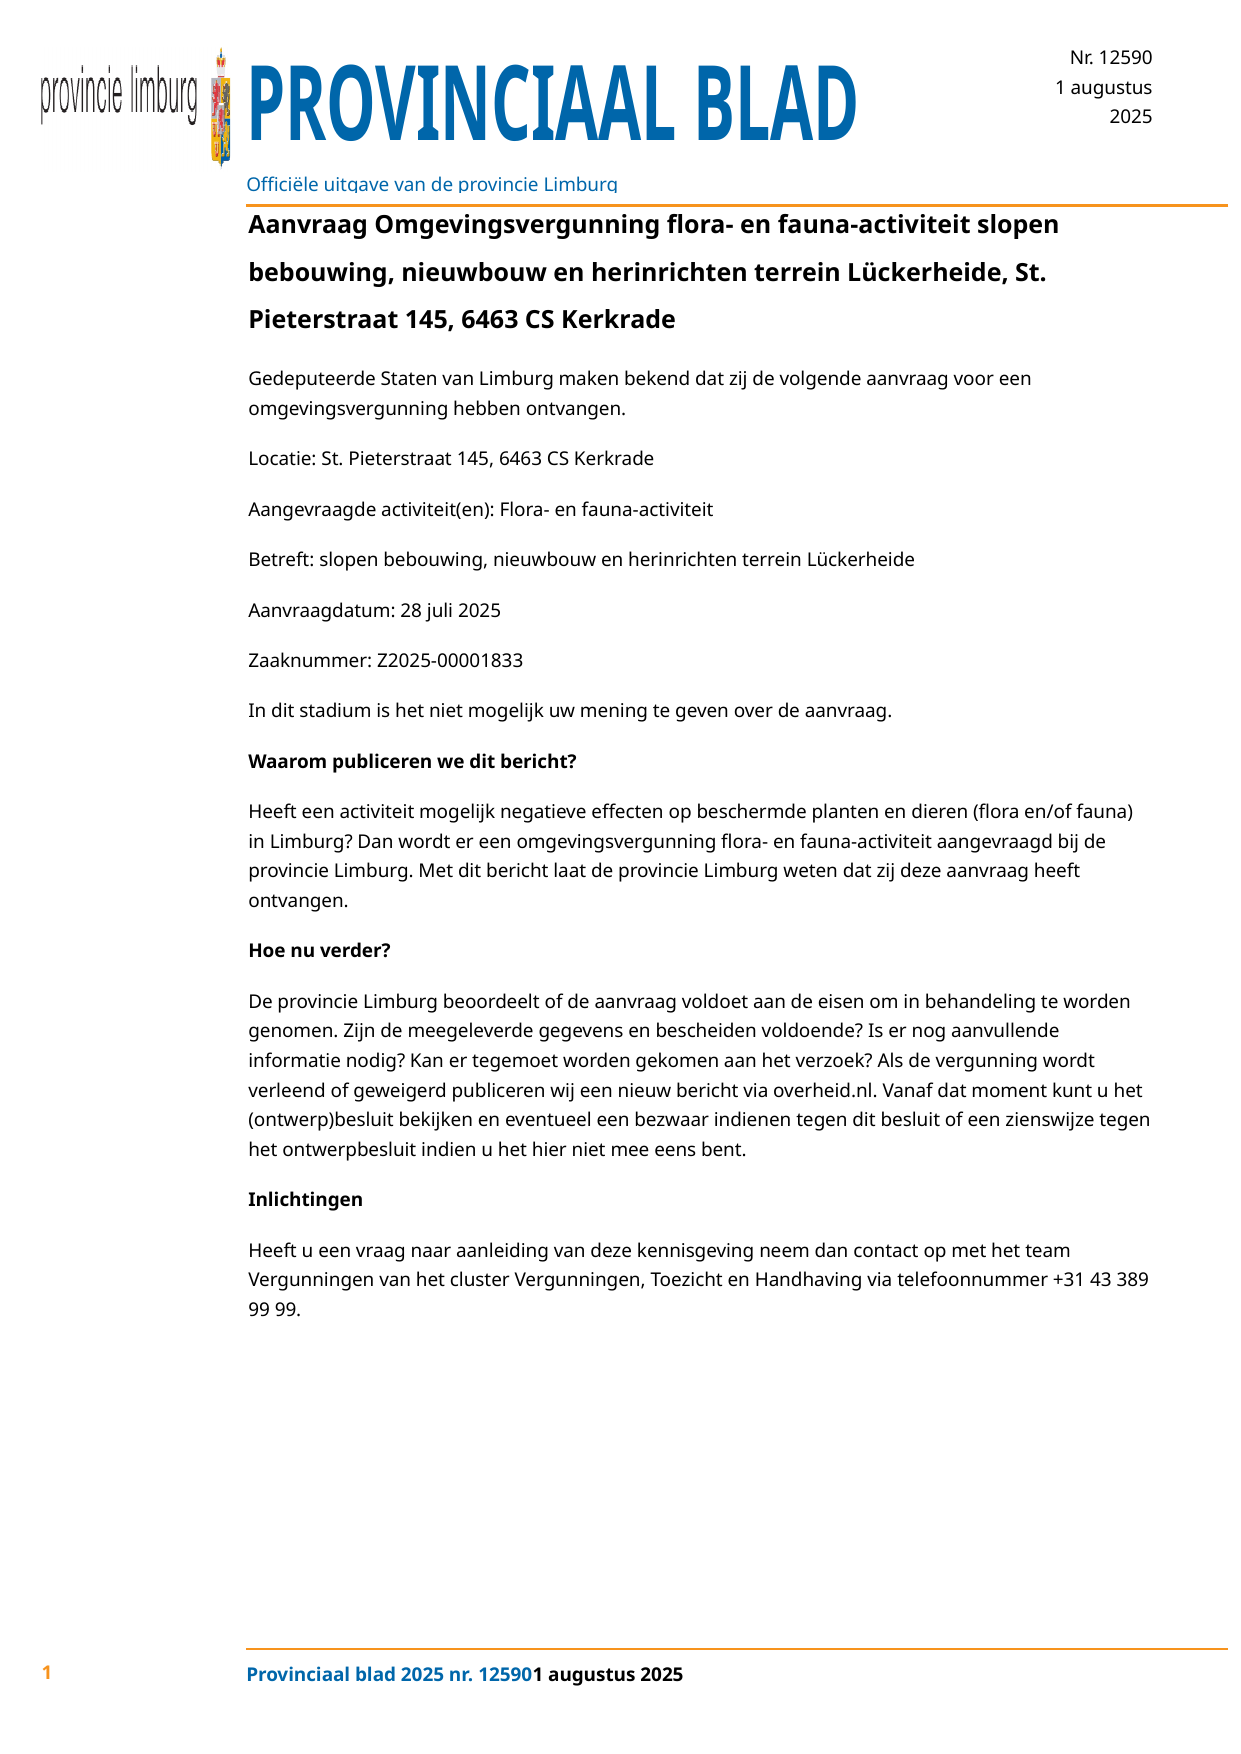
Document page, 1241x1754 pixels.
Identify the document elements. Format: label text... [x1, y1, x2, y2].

text Aangevraagde activiteit(en): Flora- en fauna-activiteit [248, 496, 1152, 522]
text Hoe nu verder? [248, 938, 1152, 963]
text Aanvraag Omgevingsvergunning flora- en fauna-activiteit slopen bebouwing, nieuwbouw en herinrichten terrein Lückerheide, St. Pieterstraat 145, 6463 CS Kerkrade [248, 207, 1152, 336]
text Heeft een activiteit mogelijk negatieve effecten op beschermde planten en dieren (flora en/of fauna) in Limburg? Dan wordt er een omgevingsvergunning flora- en fauna-activiteit aangevraagd bij de provincie Limburg. Met dit bericht laat de provincie Limburg weten dat zij deze aanvraag heeft ontvangen. [248, 798, 1152, 913]
text Locatie: St. Pieterstraat 145, 6463 CS Kerkrade [248, 446, 1152, 471]
text Gedeputeerde Staten van Limburg maken bekend dat zij de volgende aanvraag voor een omgevingsvergunning hebben ontvangen. [248, 366, 1152, 421]
text Waarom publiceren we dit bericht? [248, 748, 1152, 774]
text De provincie Limburg beoordeelt of de aanvraag voldoet aan de eisen om in behandeling te worden genomen. Zijn de meegeleverde gegevens en bescheiden voldoende? Is er nog aanvullende informatie nodig? Kan er tegemoet worden gekomen aan het verzoek? Als de vergunning wordt verleend of geweigerd publiceren wij een nieuw bericht via overheid.nl. Vanaf dat moment kunt u het (ontwerp)besluit bekijken en eventueel een bezwaar indienen tegen dit besluit of een zienswijze tegen het ontwerpbesluit indien u het hier niet mee eens bent. [248, 988, 1152, 1162]
text In dit stadium is het niet mogelijk uw mening te geven over de aanvraag. [248, 698, 1152, 723]
text Heeft u een vraag naar aanleiding van deze kennisgeving neem dan contact op met het team Vergunningen van het cluster Vergunningen, Toezicht en Handhaving via telefoonnummer +31 43 389 99 99. [248, 1237, 1152, 1322]
text Betreft: slopen bebouwing, nieuwbouw en herinrichten terrein Lückerheide [248, 546, 1152, 572]
text Aanvraagdatum: 28 juli 2025 [248, 597, 1152, 622]
text Zaaknummer: Z2025-00001833 [248, 647, 1152, 673]
picture [41, 47, 231, 172]
text Inlichtingen [248, 1186, 1152, 1212]
